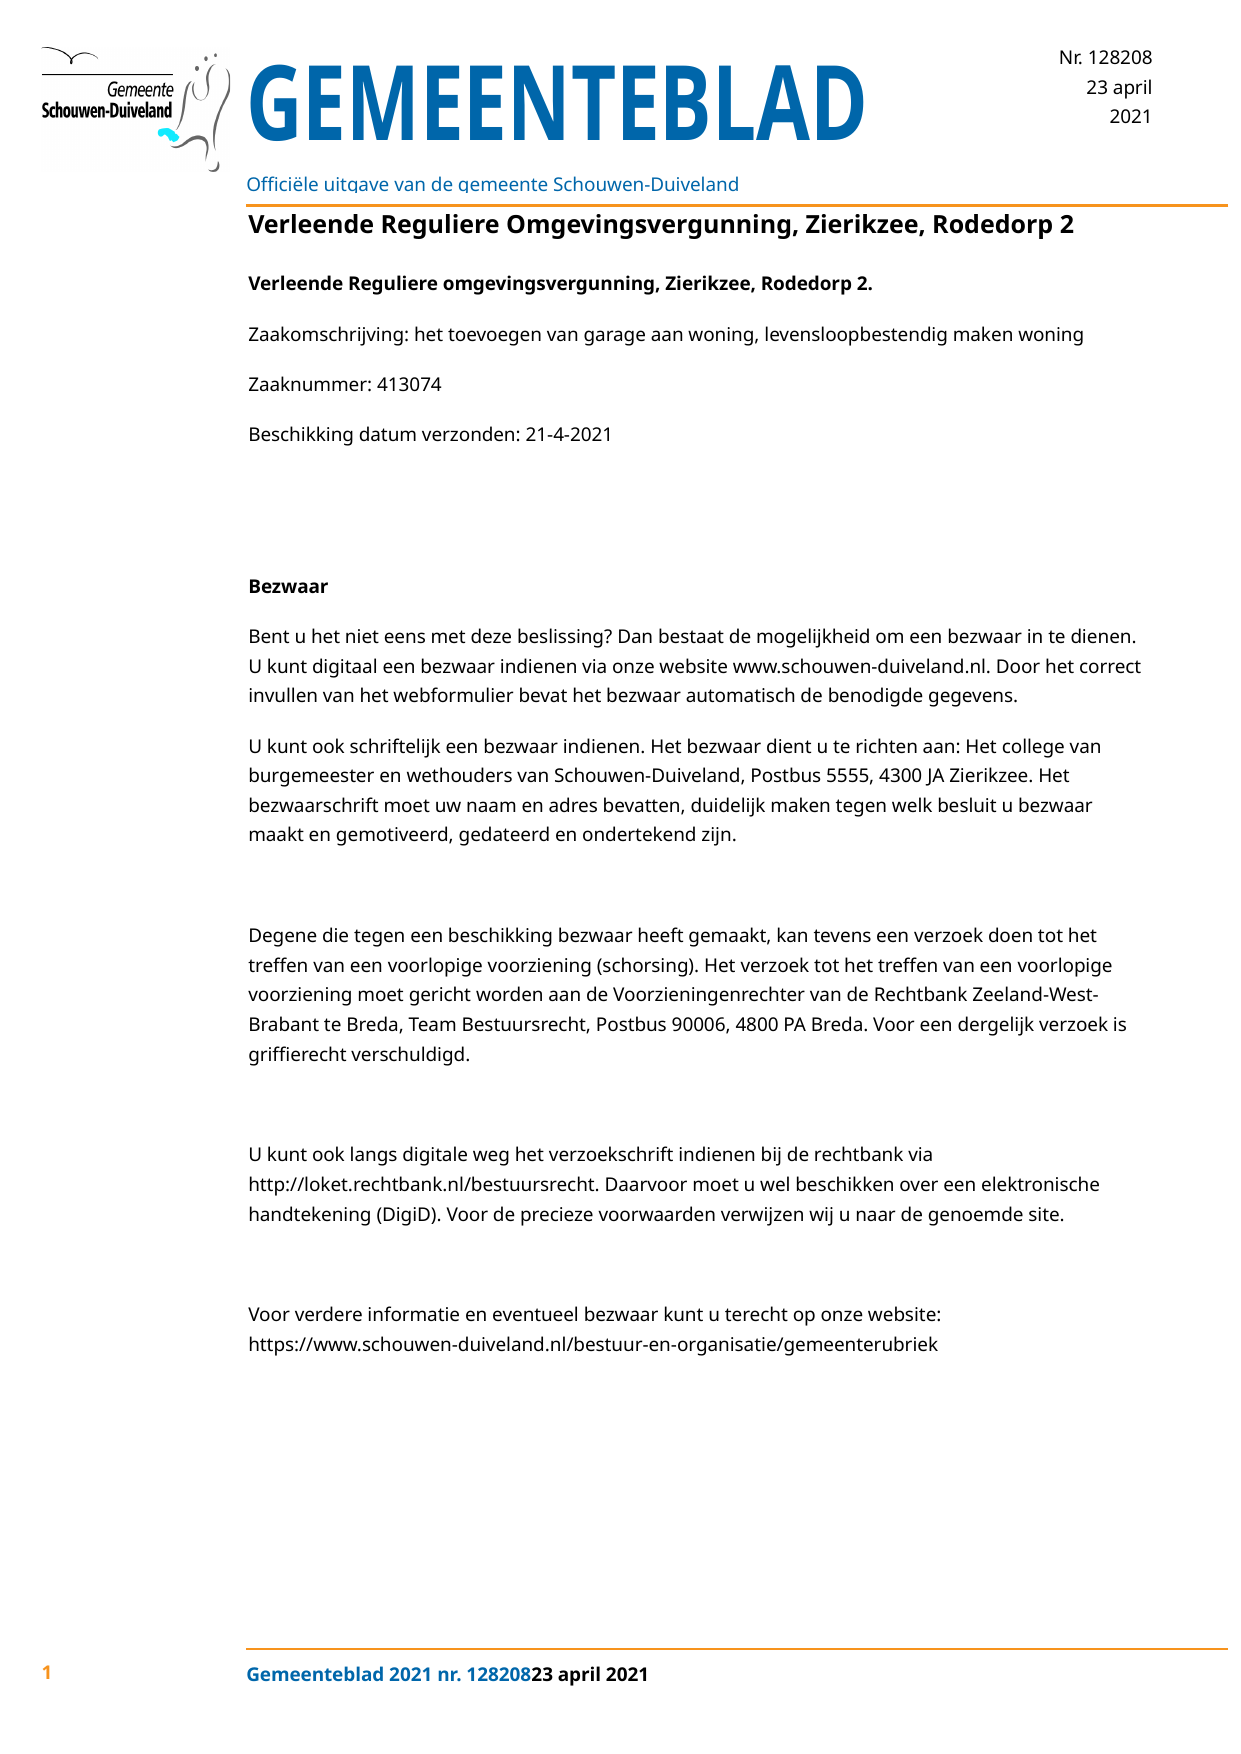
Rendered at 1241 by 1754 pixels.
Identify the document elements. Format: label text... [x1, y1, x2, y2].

text Bent u het niet eens met deze beslissing? Dan bestaat de mogelijkheid om een bezwaar in te dienen. U kunt digitaal een bezwaar indienen via onze website www.schouwen-duiveland.nl. Door het correct invullen van het webformulier bevat het bezwaar automatisch de benodigde gegevens. [248, 623, 1152, 708]
text U kunt ook schriftelijk een bezwaar indienen. Het bezwaar dient u te richten aan: Het college van burgemeester en wethouders van Schouwen-Duiveland, Postbus 5555, 4300 JA Zierikzee. Het bezwaarschrift moet uw naam en adres bevatten, duidelijk maken tegen welk besluit u bezwaar maakt en gemotiveerd, gedateerd en ondertekend zijn. [248, 733, 1152, 847]
text Verleende Reguliere Omgevingsvergunning, Zierikzee, Rodedorp 2 [248, 207, 1152, 241]
picture [41, 47, 231, 172]
text Degene die tegen een beschikking bezwaar heeft gemaakt, kan tevens een verzoek doen tot het treffen van een voorlopige voorziening (schorsing). Het verzoek tot het treffen van een voorlopige voorziening moet gericht worden aan de Voorzieningenrechter van de Rechtbank Zeeland-West-Brabant te Breda, Team Bestuursrecht, Postbus 90006, 4800 PA Breda. Voor een dergelijk verzoek is griffierecht verschuldigd. [248, 922, 1152, 1066]
text Bezwaar [248, 573, 1152, 598]
text U kunt ook langs digitale weg het verzoekschrift indienen bij de rechtbank via http://loket.rechtbank.nl/bestuursrecht. Daarvoor moet u wel beschikken over een elektronische handtekening (DigiD). Voor de precieze voorwaarden verwijzen wij u naar de genoemde site. [248, 1142, 1152, 1226]
text Voor verdere informatie en eventueel bezwaar kunt u terecht op onze website: https://www.schouwen-duiveland.nl/bestuur-en-organisatie/gemeenterubriek [248, 1302, 1152, 1357]
text Zaakomschrijving: het toevoegen van garage aan woning, levensloopbestendig maken woning [248, 321, 1152, 346]
text Beschikking datum verzonden: 21-4-2021 [248, 422, 1152, 447]
text Zaaknummer: 413074 [248, 371, 1152, 397]
text Verleende Reguliere omgevingsvergunning, Zierikzee, Rodedorp 2. [248, 270, 1152, 296]
